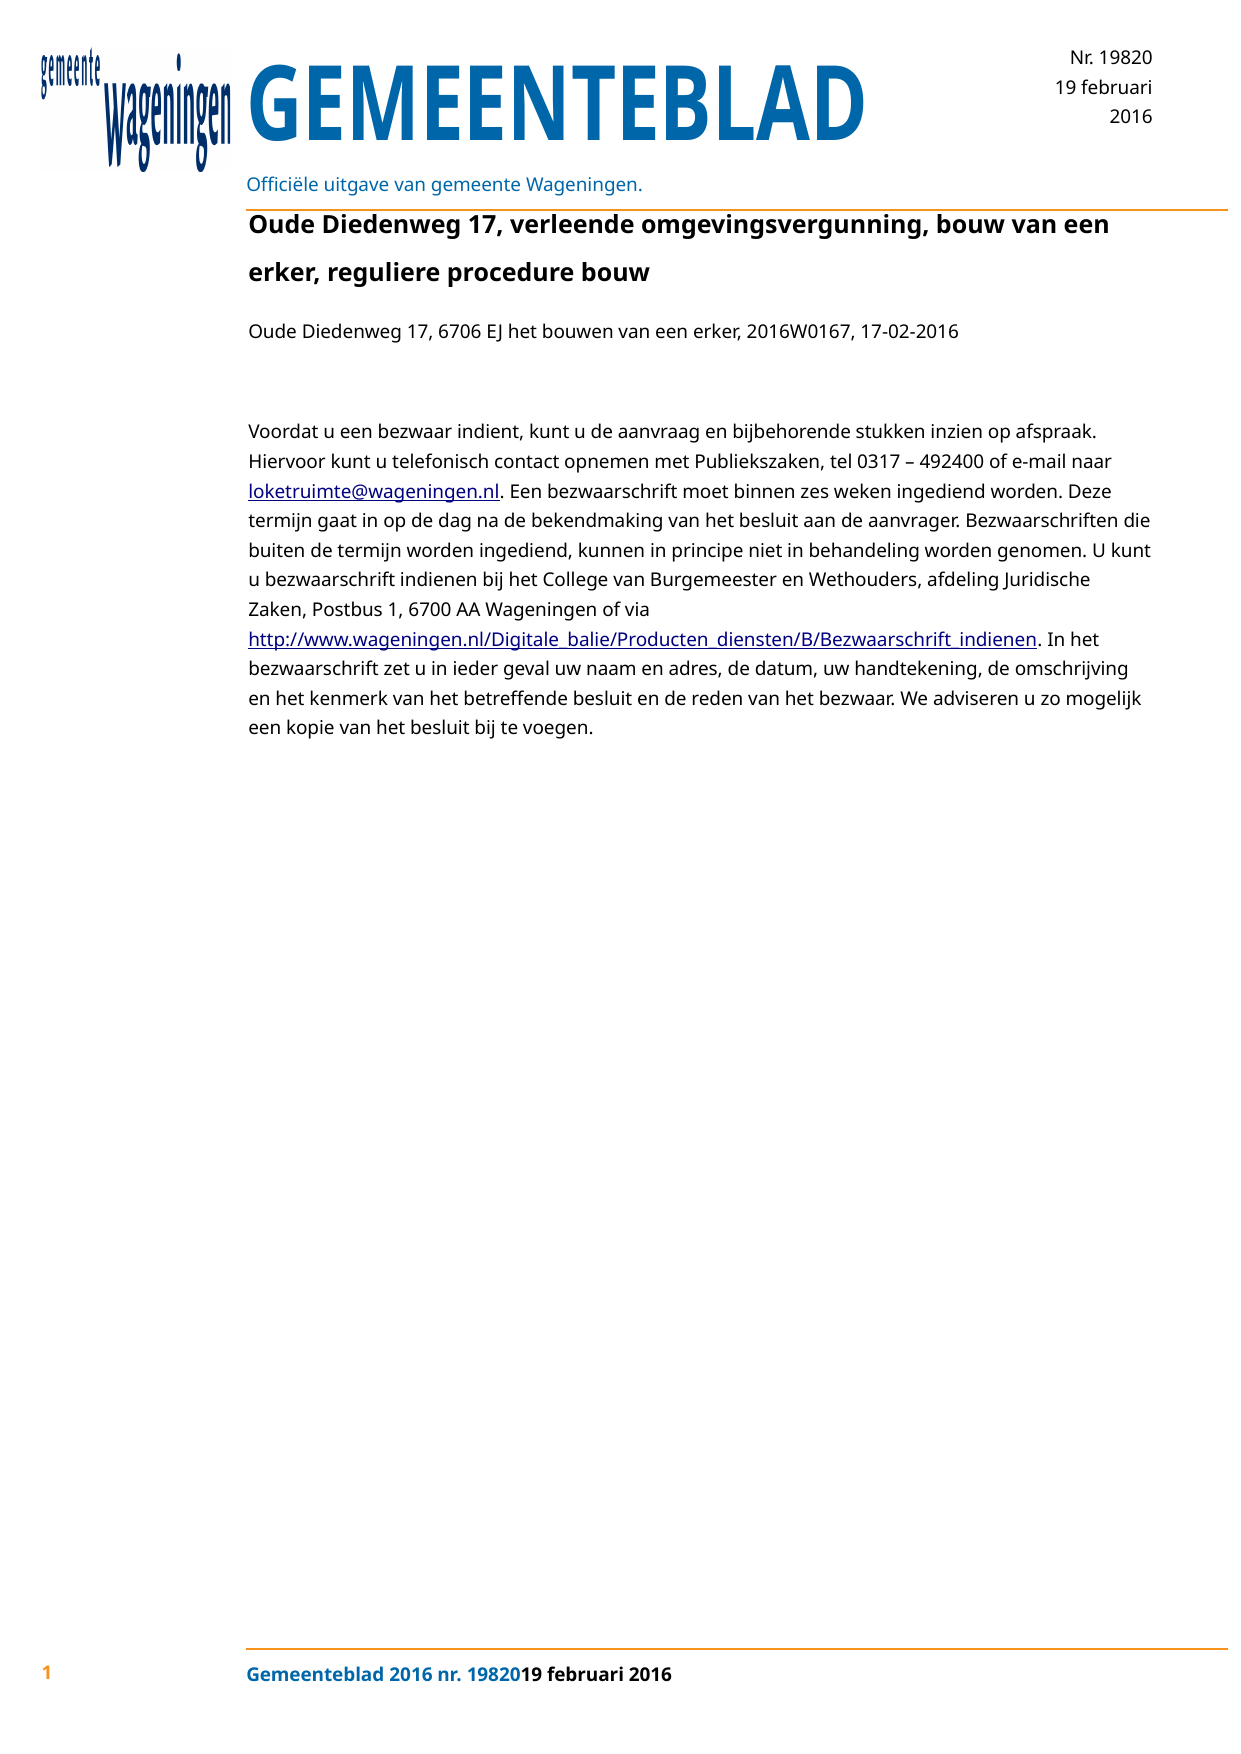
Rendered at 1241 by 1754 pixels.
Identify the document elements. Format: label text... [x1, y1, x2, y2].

text Oude Diedenweg 17, 6706 EJ het bouwen van een erker, 2016W0167, 17-02-2016 [248, 318, 1152, 344]
text Oude Diedenweg 17, verleende omgevingsvergunning, bouw van een erker, reguliere procedure bouw [248, 211, 1152, 288]
text Voordat u een bezwaar indient, kunt u de aanvraag en bijbehorende stukken inzien op afspraak. Hiervoor kunt u telefonisch contact opnemen met Publiekszaken, tel 0317 – 492400 of e-mail naar loketruimte@wageningen.nl. Een bezwaarschrift moet binnen zes weken ingediend worden. Deze termijn gaat in op de dag na de bekendmaking van het besluit aan de aanvrager. Bezwaarschriften die buiten de termijn worden ingediend, kunnen in principe niet in behandeling worden genomen. U kunt u bezwaarschrift indienen bij het College van Burgemeester en Wethouders, afdeling Juridische Zaken, Postbus 1, 6700 AA Wageningen of via http://www.wageningen.nl/Digitale_balie/Producten_diensten/B/Bezwaarschrift_indienen. In het bezwaarschrift zet u in ieder geval uw naam en adres, de datum, uw handtekening, de omschrijving en het kenmerk van het betreffende besluit en de reden van het bezwaar. We adviseren u zo mogelijk een kopie van het besluit bij te voegen. [248, 419, 1152, 740]
picture [41, 47, 231, 172]
